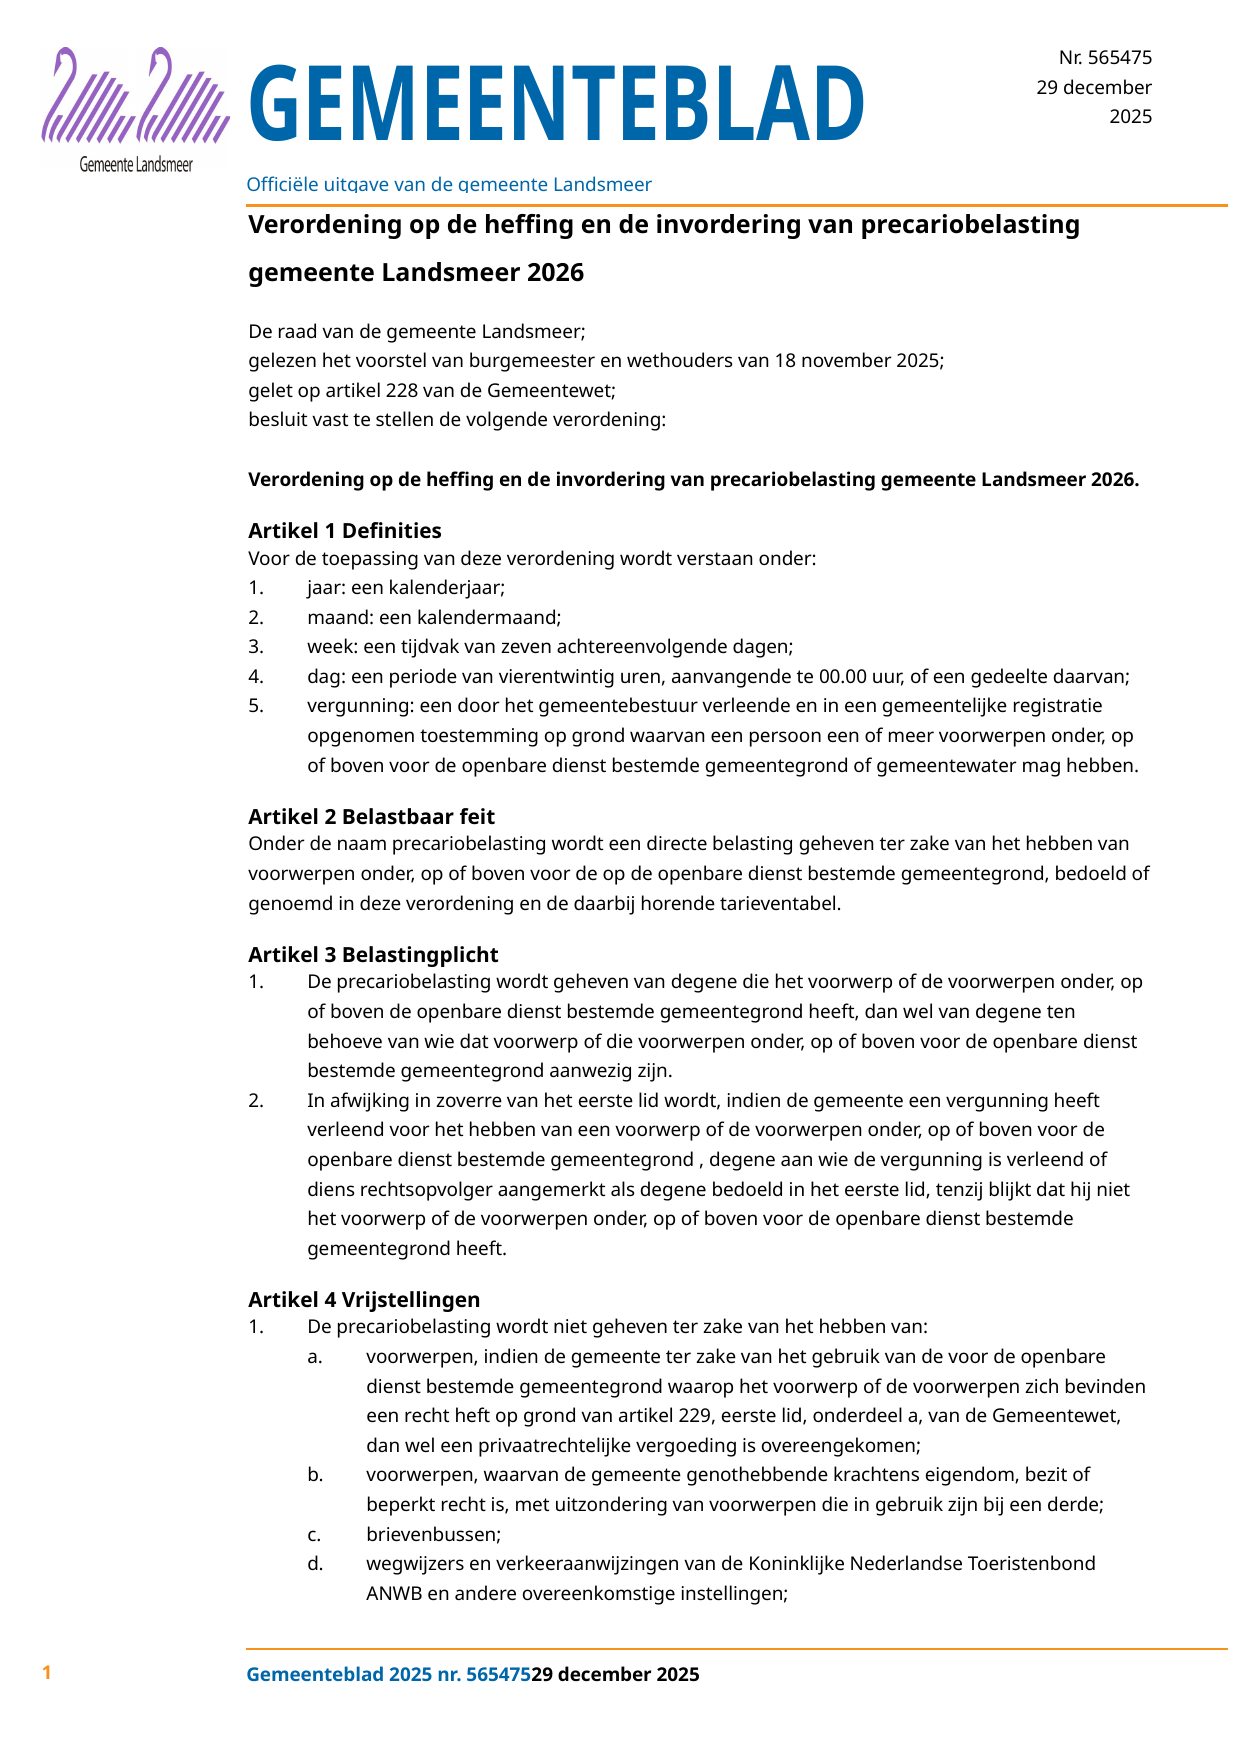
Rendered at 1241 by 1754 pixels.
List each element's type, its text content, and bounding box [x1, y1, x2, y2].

text De raad van de gemeente Landsmeer; [248, 318, 1152, 344]
text Artikel 3 Belastingplicht [248, 940, 1152, 969]
list brievenbussen; [307, 1521, 1152, 1547]
text Onder de naam precariobelasting wordt een directe belasting geheven ter zake van het hebben van voorwerpen onder, op of boven voor de op de openbare dienst bestemde gemeentegrond, bedoeld of genoemd in deze verordening en de daarbij horende tarieventabel. [248, 831, 1152, 916]
text gelezen het voorstel van burgemeester en wethouders van 18 november 2025; [248, 347, 1152, 373]
list De precariobelasting wordt geheven van degene die het voorwerp of de voorwerpen onder, op of boven de openbare dienst bestemde gemeentegrond heeft, dan wel van degene ten behoeve van wie dat voorwerp of die voorwerpen onder, op of boven voor de openbare dienst bestemde gemeentegrond aanwezig zijn. [248, 969, 1152, 1083]
list voorwerpen, indien de gemeente ter zake van het gebruik van de voor de openbare dienst bestemde gemeentegrond waarop het voorwerp of de voorwerpen zich bevinden een recht heft op grond van artikel 229, eerste lid, onderdeel a, van de Gemeentewet, dan wel een privaatrechtelijke vergoeding is overeengekomen; [307, 1343, 1152, 1458]
list De precariobelasting wordt niet geheven ter zake van het hebben van: [248, 1314, 1152, 1339]
list vergunning: een door het gemeentebestuur verleende en in een gemeentelijke registratie opgenomen toestemming op grond waarvan een persoon een of meer voorwerpen onder, op of boven voor de openbare dienst bestemde gemeentegrond of gemeentewater mag hebben. [248, 693, 1152, 777]
picture [41, 47, 231, 172]
list jaar: een kalenderjaar; [248, 574, 1152, 600]
list maand: een kalendermaand; [248, 604, 1152, 629]
text Verordening op de heffing en de invordering van precariobelasting gemeente Landsmeer 2026 [248, 207, 1152, 288]
text gelet op artikel 228 van de Gemeentewet; [248, 377, 1152, 403]
list In afwijking in zoverre van het eerste lid wordt, indien de gemeente een vergunning heeft verleend voor het hebben van een voorwerp of de voorwerpen onder, op of boven voor de openbare dienst bestemde gemeentegrond , degene aan wie de vergunning is verleend of diens rechtsopvolger aangemerkt als degene bedoeld in het eerste lid, tenzij blijkt dat hij niet het voorwerp of de voorwerpen onder, op of boven voor de openbare dienst bestemde gemeentegrond heeft. [248, 1087, 1152, 1261]
text Artikel 2 Belastbaar feit [248, 802, 1152, 831]
text Artikel 4 Vrijstellingen [248, 1285, 1152, 1314]
text Artikel 1 Definities [248, 516, 1152, 545]
text besluit vast te stellen de volgende verordening: [248, 407, 1152, 432]
list dag: een periode van vierentwintig uren, aanvangende te 00.00 uur, of een gedeelte daarvan; [248, 663, 1152, 689]
text Voor de toepassing van deze verordening wordt verstaan onder: [248, 545, 1152, 570]
text Verordening op de heffing en de invordering van precariobelasting gemeente Landsmeer 2026. [248, 466, 1152, 492]
list week: een tijdvak van zeven achtereenvolgende dagen; [248, 633, 1152, 659]
list voorwerpen, waarvan de gemeente genothebbende krachtens eigendom, bezit of beperkt recht is, met uitzondering van voorwerpen die in gebruik zijn bij een derde; [307, 1462, 1152, 1517]
list wegwijzers en verkeeraanwijzingen van de Koninklijke Nederlandse Toeristenbond ANWB en andere overeenkomstige instellingen; [307, 1550, 1152, 1606]
